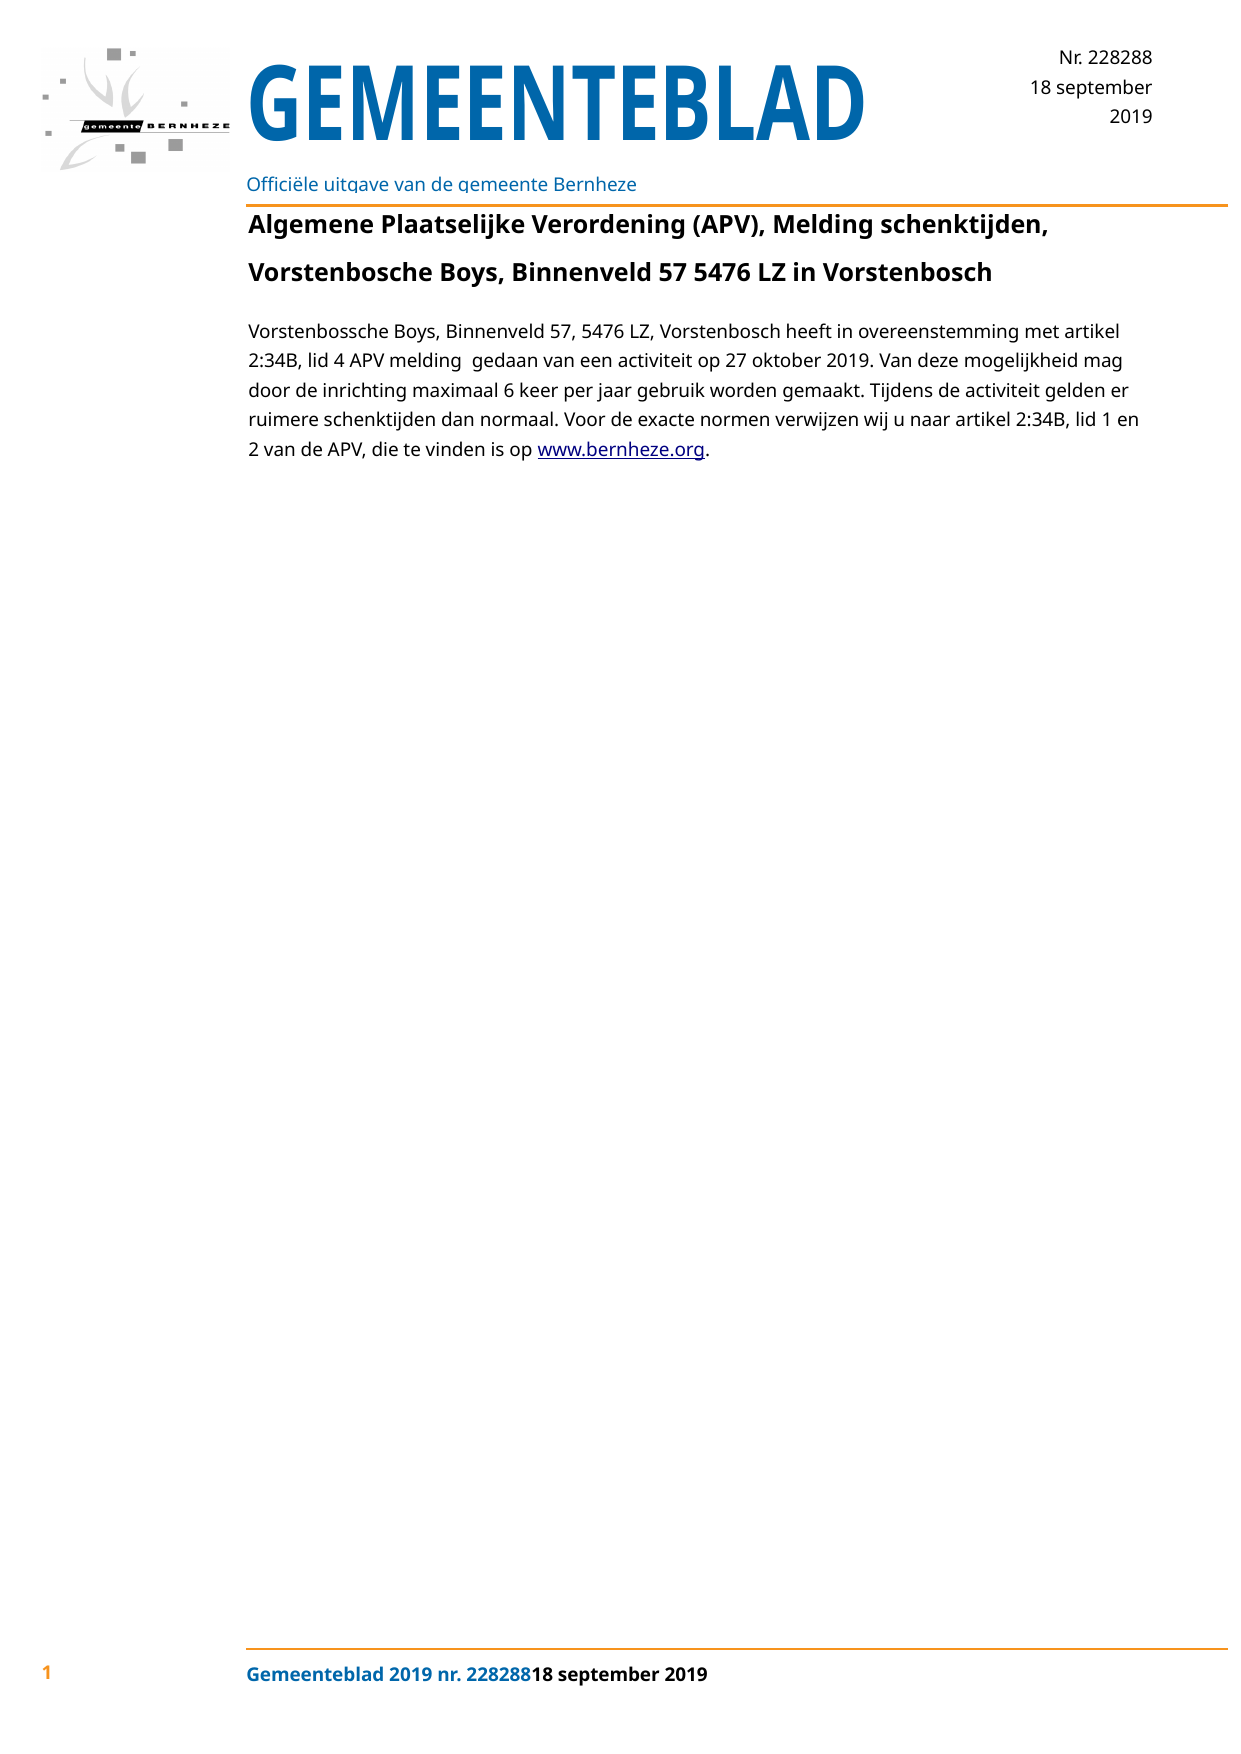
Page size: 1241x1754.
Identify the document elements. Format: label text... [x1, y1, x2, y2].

picture [41, 47, 231, 172]
text Algemene Plaatselijke Verordening (APV), Melding schenktijden, Vorstenbosche Boys, Binnenveld 57 5476 LZ in Vorstenbosch [248, 207, 1152, 288]
text Vorstenbossche Boys, Binnenveld 57, 5476 LZ, Vorstenbosch heeft in overeenstemming met artikel 2:34B, lid 4 APV melding gedaan van een activiteit op 27 oktober 2019. Van deze mogelijkheid mag door de inrichting maximaal 6 keer per jaar gebruik worden gemaakt. Tijdens de activiteit gelden er ruimere schenktijden dan normaal. Voor de exacte normen verwijzen wij u naar artikel 2:34B, lid 1 en 2 van de APV, die te vinden is op www.bernheze.org. [248, 318, 1152, 462]
